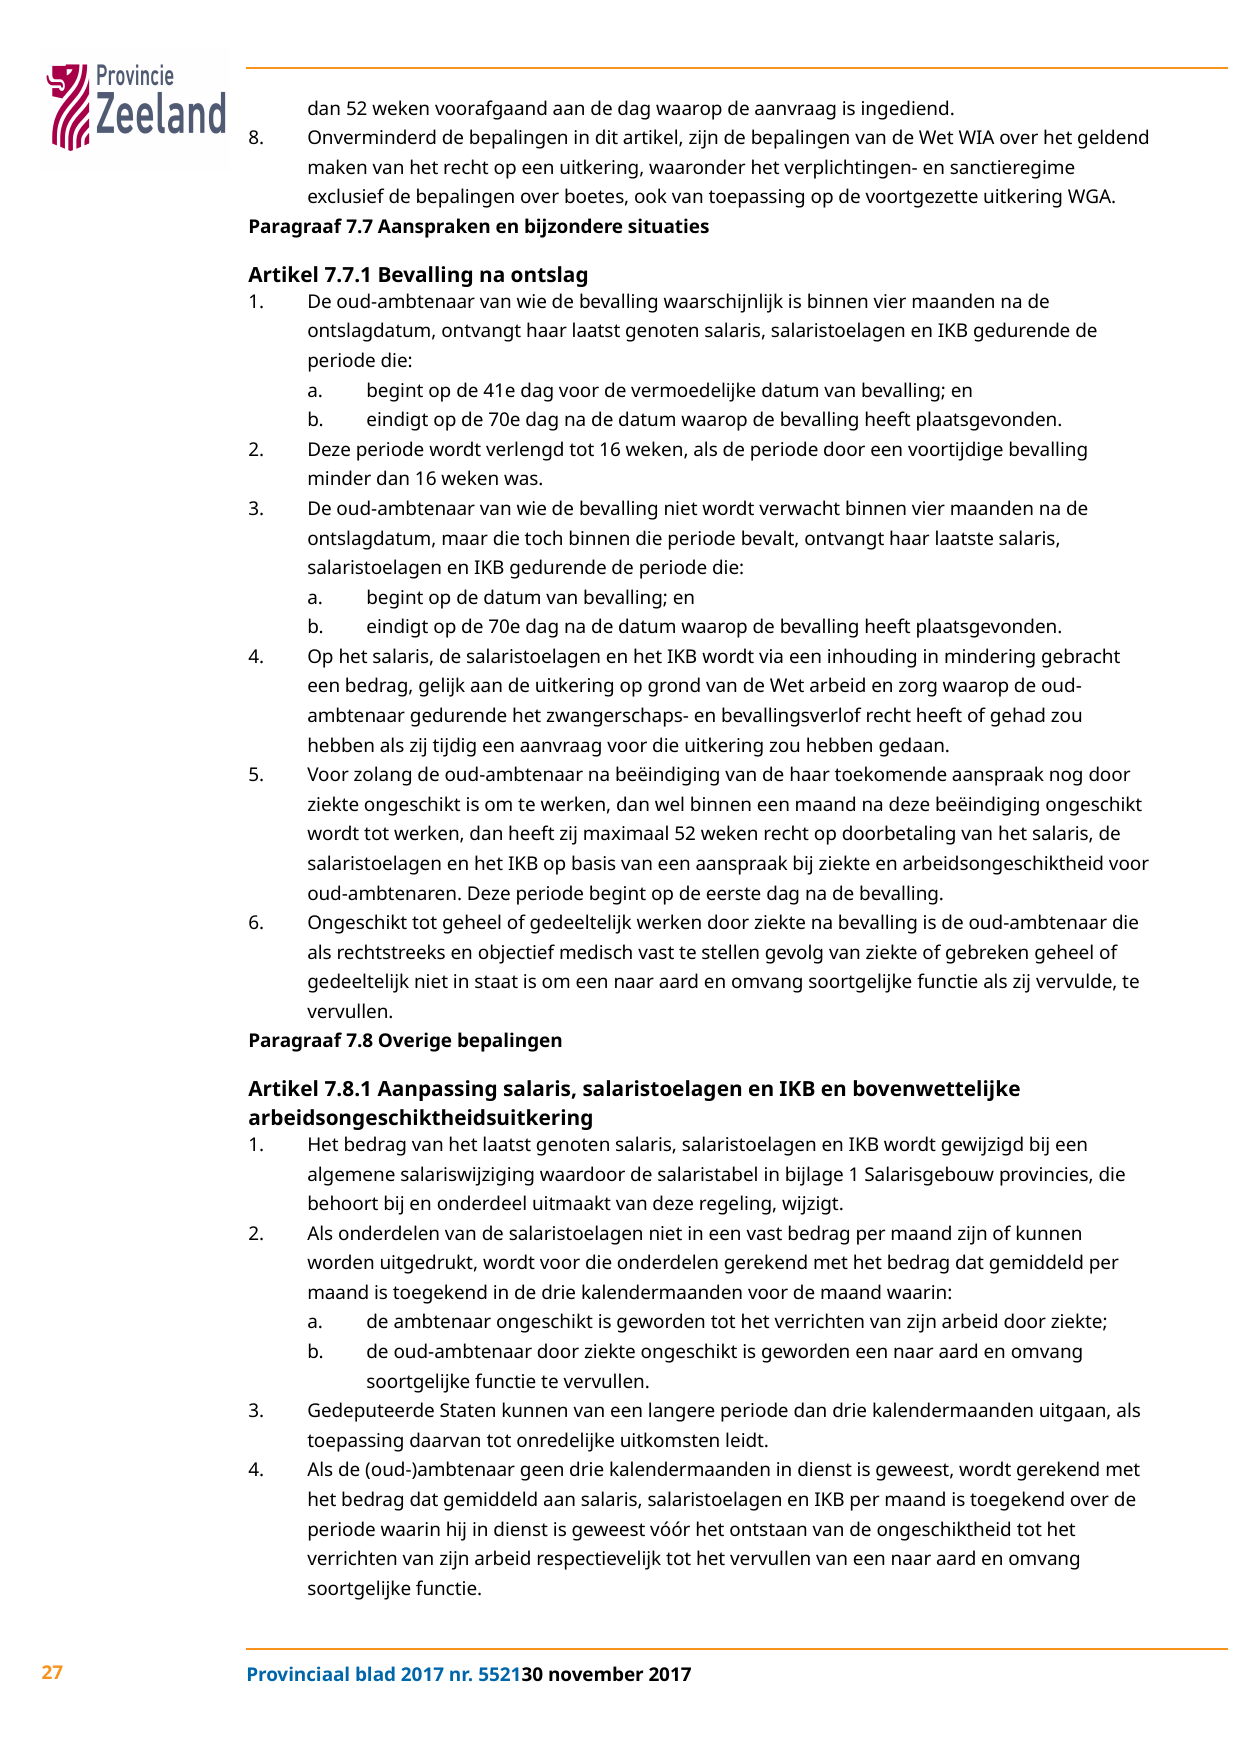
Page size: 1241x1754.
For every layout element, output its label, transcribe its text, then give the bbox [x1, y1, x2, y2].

list de ambtenaar ongeschikt is geworden tot het verrichten van zijn arbeid door ziekte; [307, 1309, 1152, 1334]
list eindigt op de 70e dag na de datum waarop de bevalling heeft plaatsgevonden. [307, 406, 1152, 432]
list Gedeputeerde Staten kunnen van een langere periode dan drie kalendermaanden uitgaan, als toepassing daarvan tot onredelijke uitkomsten leidt. [248, 1397, 1152, 1453]
text Artikel 7.8.1 Aanpassing salaris, salaristoelagen en IKB en bovenwettelijke arbeidsongeschiktheidsuitkering [248, 1074, 1152, 1131]
text Artikel 7.7.1 Bevalling na ontslag [248, 260, 1152, 288]
text Paragraaf 7.8 Overige bepalingen [248, 1028, 1152, 1053]
list begint op de datum van bevalling; en [307, 584, 1152, 610]
list Onverminderd de bepalingen in dit artikel, zijn de bepalingen van de Wet WIA over het geldend maken van het recht op een uitkering, waaronder het verplichtingen- en sanctieregime exclusief de bepalingen over boetes, ook van toepassing op de voortgezette uitkering WGA. [248, 124, 1152, 209]
list Als onderdelen van de salaristoelagen niet in een vast bedrag per maand zijn of kunnen worden uitgedrukt, wordt voor die onderdelen gerekend met het bedrag dat gemiddeld per maand is toegekend in de drie kalendermaanden voor de maand waarin: [248, 1220, 1152, 1305]
list eindigt op de 70e dag na de datum waarop de bevalling heeft plaatsgevonden. [307, 613, 1152, 639]
text Paragraaf 7.7 Aanspraken en bijzondere situaties [248, 213, 1152, 239]
list Als de (oud-)ambtenaar geen drie kalendermaanden in dienst is geweest, wordt gerekend met het bedrag dat gemiddeld aan salaris, salaristoelagen en IKB per maand is toegekend over de periode waarin hij in dienst is geweest vóór het ontstaan van de ongeschiktheid tot het verrichten van zijn arbeid respectievelijk tot het vervullen van een naar aard en omvang soortgelijke functie. [248, 1457, 1152, 1601]
list Voor zolang de oud-ambtenaar na beëindiging van de haar toekomende aanspraak nog door ziekte ongeschikt is om te werken, dan wel binnen een maand na deze beëindiging ongeschikt wordt tot werken, dan heeft zij maximaal 52 weken recht op doorbetaling van het salaris, de salaristoelagen en het IKB op basis van een aanspraak bij ziekte en arbeidsongeschiktheid voor oud-ambtenaren. Deze periode begint op de eerste dag na de bevalling. [248, 761, 1152, 906]
list Op het salaris, de salaristoelagen en het IKB wordt via een inhouding in mindering gebracht een bedrag, gelijk aan de uitkering op grond van de Wet arbeid en zorg waarop de oud-ambtenaar gedurende het zwangerschaps- en bevallingsverlof recht heeft of gehad zou hebben als zij tijdig een aanvraag voor die uitkering zou hebben gedaan. [248, 643, 1152, 758]
list De oud-ambtenaar van wie de bevalling niet wordt verwacht binnen vier maanden na de ontslagdatum, maar die toch binnen die periode bevalt, ontvangt haar laatste salaris, salaristoelagen en IKB gedurende de periode die: [248, 495, 1152, 580]
list Ongeschikt tot geheel of gedeeltelijk werken door ziekte na bevalling is de oud-ambtenaar die als rechtstreeks en objectief medisch vast te stellen gevolg van ziekte of gebreken geheel of gedeeltelijk niet in staat is om een naar aard en omvang soortgelijke functie als zij vervulde, te vervullen. [248, 909, 1152, 1024]
list De oud-ambtenaar van wie de bevalling waarschijnlijk is binnen vier maanden na de ontslagdatum, ontvangt haar laatst genoten salaris, salaristoelagen en IKB gedurende de periode die: [248, 288, 1152, 373]
picture [41, 47, 231, 172]
list de oud-ambtenaar door ziekte ongeschikt is geworden een naar aard en omvang soortgelijke functie te vervullen. [307, 1338, 1152, 1393]
list Deze periode wordt verlengd tot 16 weken, als de periode door een voortijdige bevalling minder dan 16 weken was. [248, 436, 1152, 491]
list dan 52 weken voorafgaand aan de dag waarop de aanvraag is ingediend. [248, 95, 1152, 121]
list begint op de 41e dag voor de vermoedelijke datum van bevalling; en [307, 377, 1152, 403]
list Het bedrag van het laatst genoten salaris, salaristoelagen en IKB wordt gewijzigd bij een algemene salariswijziging waardoor de salaristabel in bijlage 1 Salarisgebouw provincies, die behoort bij en onderdeel uitmaakt van deze regeling, wijzigt. [248, 1131, 1152, 1216]
